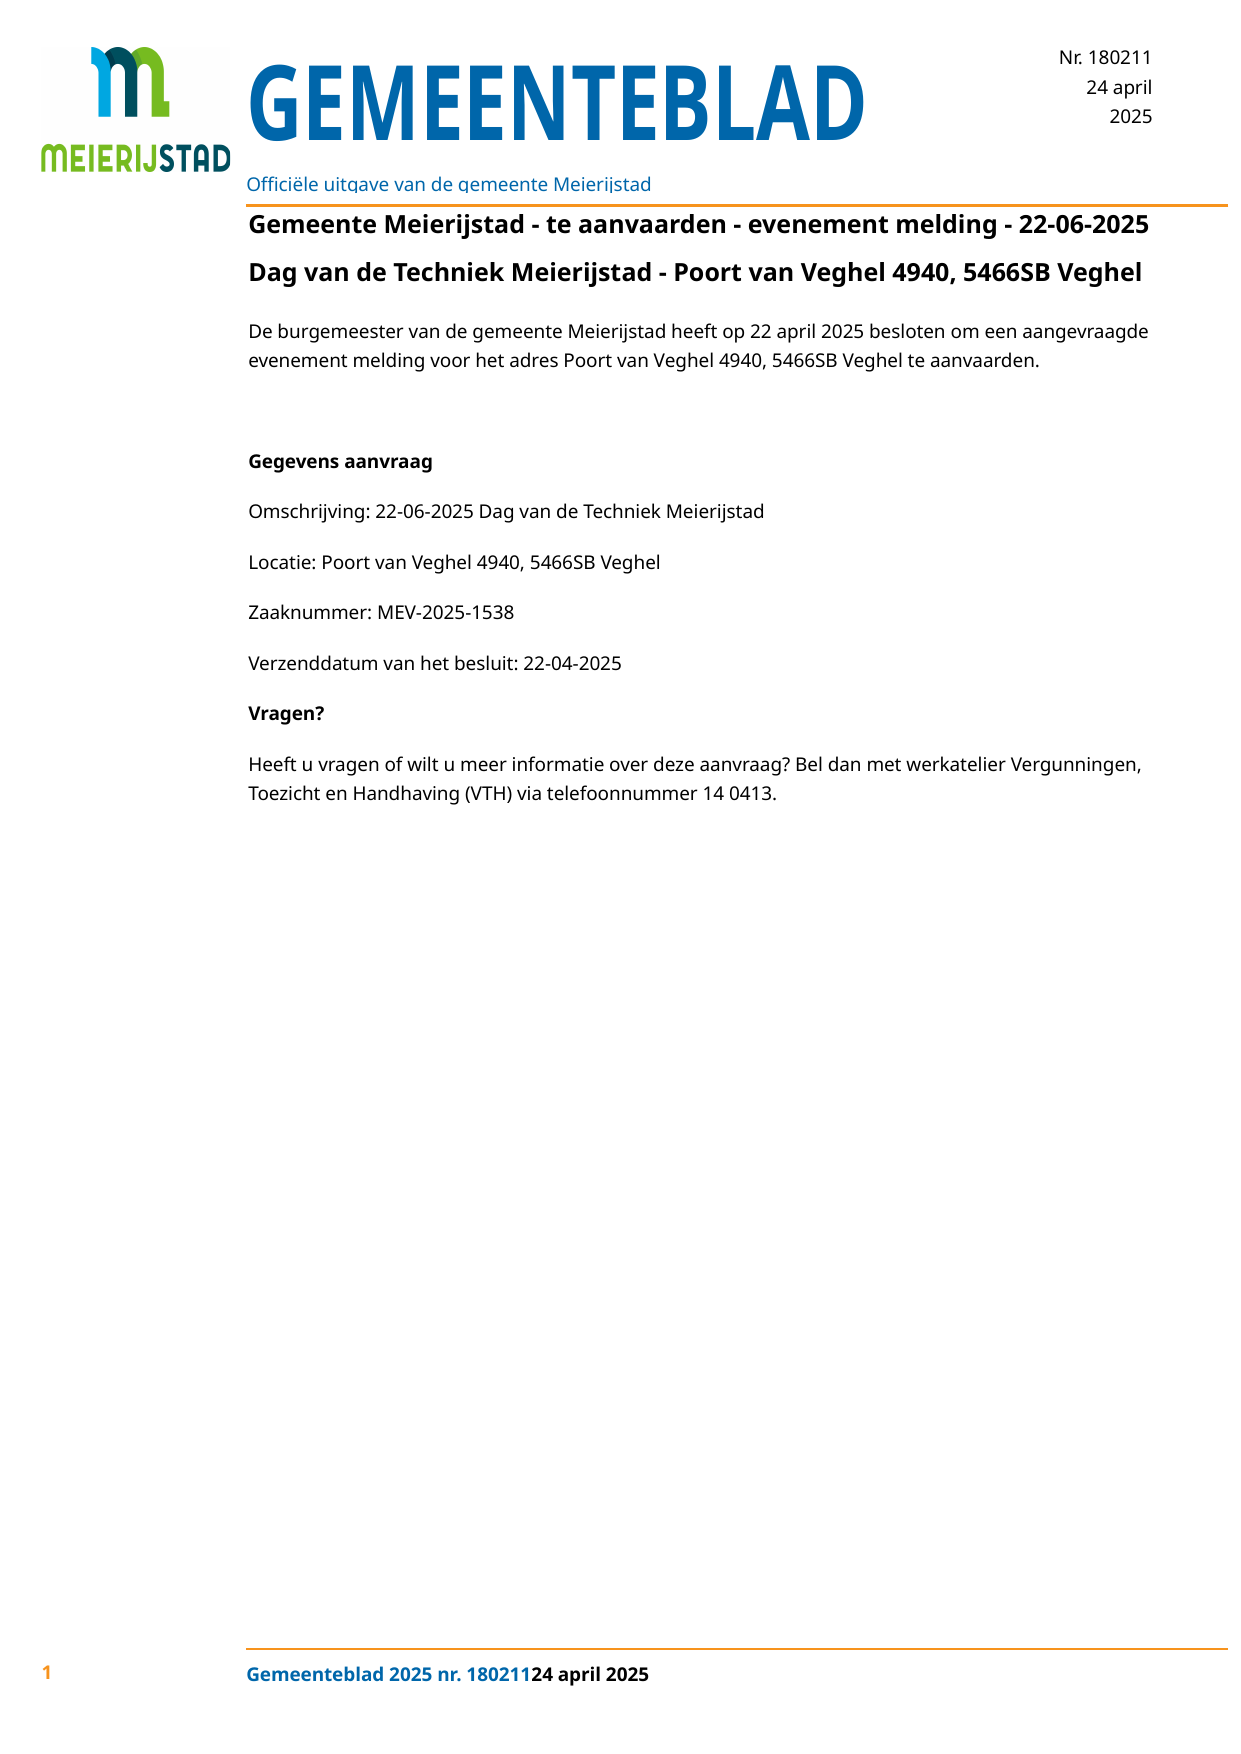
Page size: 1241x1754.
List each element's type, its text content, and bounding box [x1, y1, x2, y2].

text Heeft u vragen of wilt u meer informatie over deze aanvraag? Bel dan met werkatelier Vergunningen, Toezicht en Handhaving (VTH) via telefoonnummer 14 0413. [248, 751, 1152, 806]
text De burgemeester van de gemeente Meierijstad heeft op 22 april 2025 besloten om een aangevraagde evenement melding voor het adres Poort van Veghel 4940, 5466SB Veghel te aanvaarden. [248, 318, 1152, 373]
text Gemeente Meierijstad - te aanvaarden - evenement melding - 22-06-2025 Dag van de Techniek Meierijstad - Poort van Veghel 4940, 5466SB Veghel [248, 207, 1152, 288]
text Verzenddatum van het besluit: 22-04-2025 [248, 650, 1152, 676]
text Omschrijving: 22-06-2025 Dag van de Techniek Meierijstad [248, 499, 1152, 524]
text Zaaknummer: MEV-2025-1538 [248, 599, 1152, 625]
text Gegevens aanvraag [248, 448, 1152, 474]
picture [41, 47, 231, 172]
text Locatie: Poort van Veghel 4940, 5466SB Veghel [248, 549, 1152, 575]
text Vragen? [248, 700, 1152, 726]
